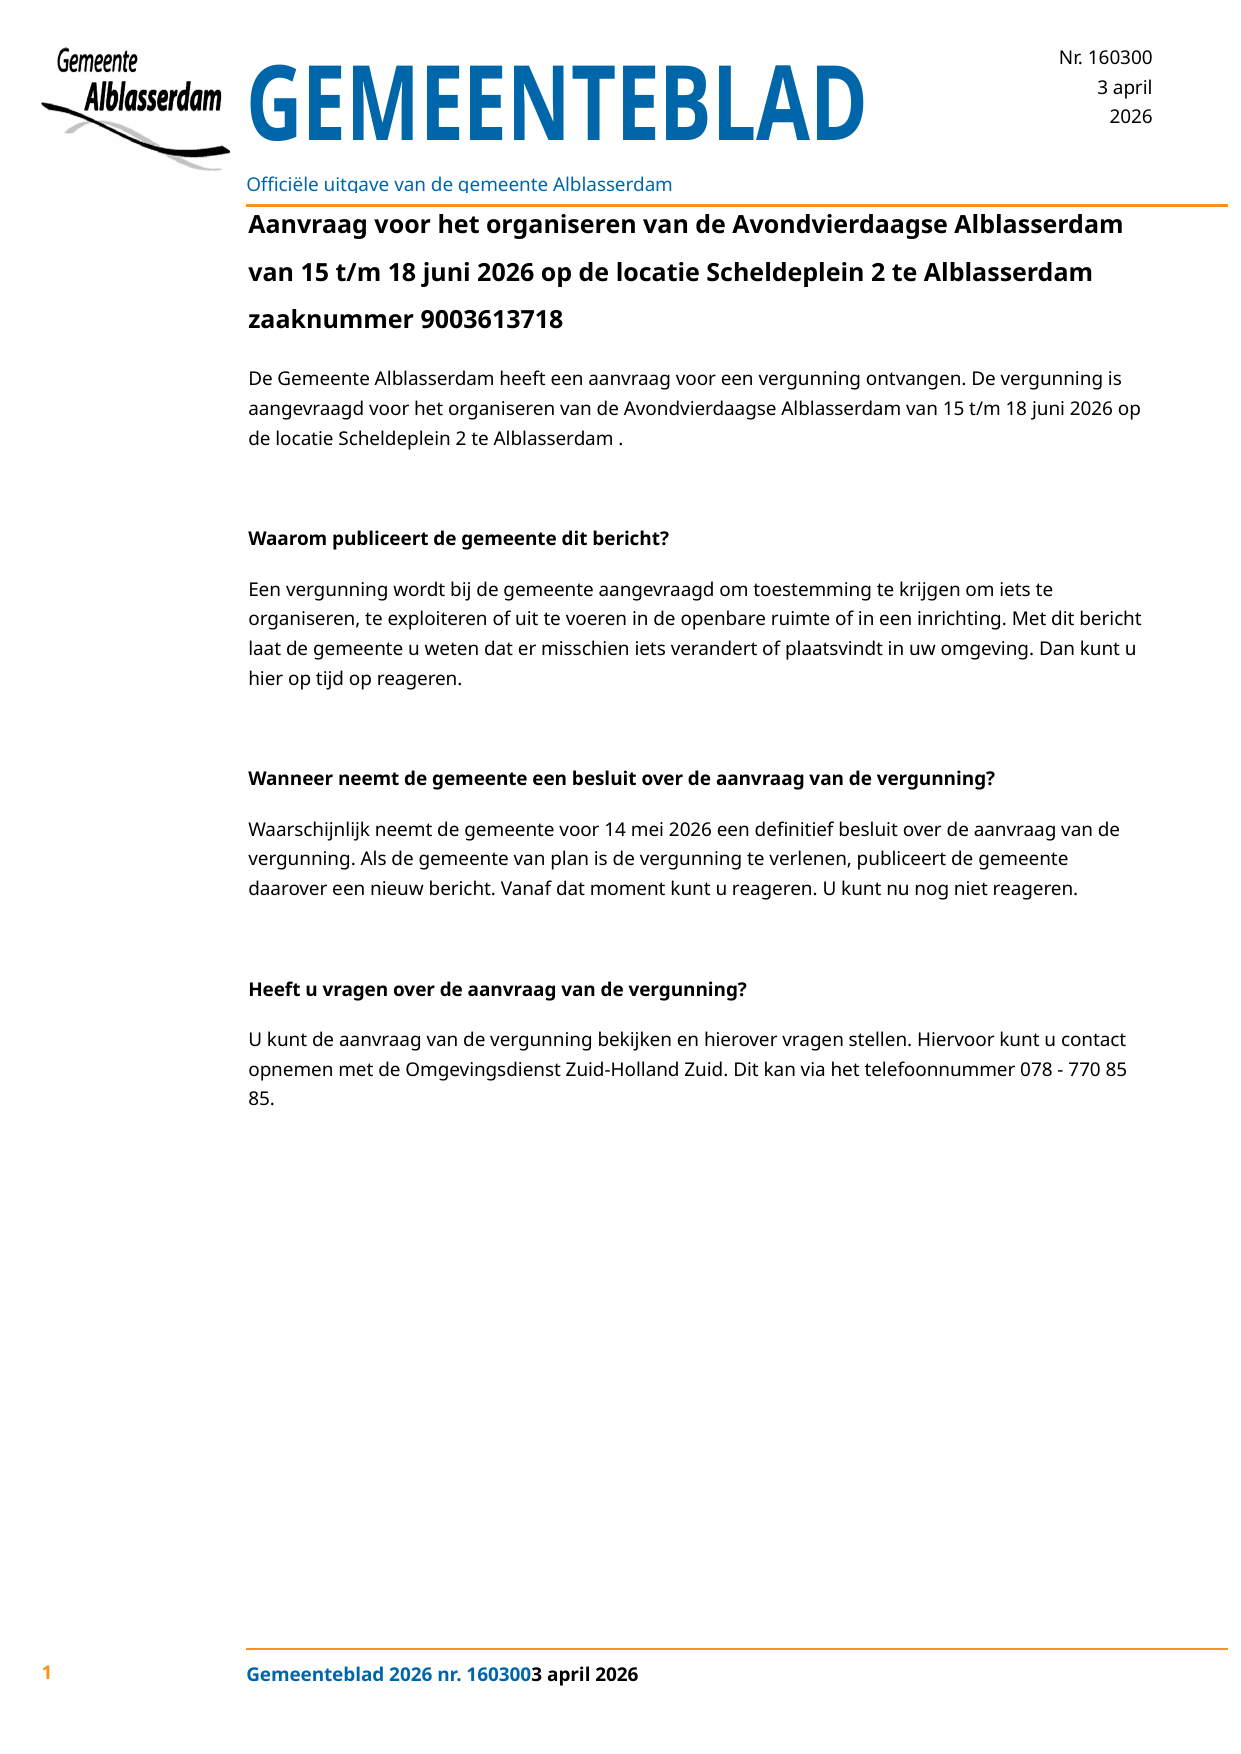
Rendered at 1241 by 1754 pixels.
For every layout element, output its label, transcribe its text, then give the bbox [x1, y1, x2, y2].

picture [41, 47, 231, 172]
text U kunt de aanvraag van de vergunning bekijken en hierover vragen stellen. Hiervoor kunt u contact opnemen met de Omgevingsdienst Zuid-Holland Zuid. Dit kan via het telefoonnummer 078 - 770 85 85. [248, 1026, 1152, 1111]
text Wanneer neemt de gemeente een besluit over de aanvraag van de vergunning? [248, 766, 1152, 791]
text De Gemeente Alblasserdam heeft een aanvraag voor een vergunning ontvangen. De vergunning is aangevraagd voor het organiseren van de Avondvierdaagse Alblasserdam van 15 t/m 18 juni 2026 op de locatie Scheldeplein 2 te Alblasserdam . [248, 366, 1152, 450]
text Waarschijnlijk neemt de gemeente voor 14 mei 2026 een definitief besluit over de aanvraag van de vergunning. Als de gemeente van plan is de vergunning te verlenen, publiceert de gemeente daarover een nieuw bericht. Vanaf dat moment kunt u reageren. U kunt nu nog niet reageren. [248, 816, 1152, 901]
text Heeft u vragen over de aanvraag van de vergunning? [248, 976, 1152, 1002]
text Waarom publiceert de gemeente dit bericht? [248, 526, 1152, 551]
text Aanvraag voor het organiseren van de Avondvierdaagse Alblasserdam van 15 t/m 18 juni 2026 op de locatie Scheldeplein 2 te Alblasserdam zaaknummer 9003613718 [248, 207, 1152, 336]
text Een vergunning wordt bij de gemeente aangevraagd om toestemming te krijgen om iets te organiseren, te exploiteren of uit te voeren in de openbare ruimte of in een inrichting. Met dit bericht laat de gemeente u weten dat er misschien iets verandert of plaatsvindt in uw omgeving. Dan kunt u hier op tijd op reageren. [248, 576, 1152, 690]
